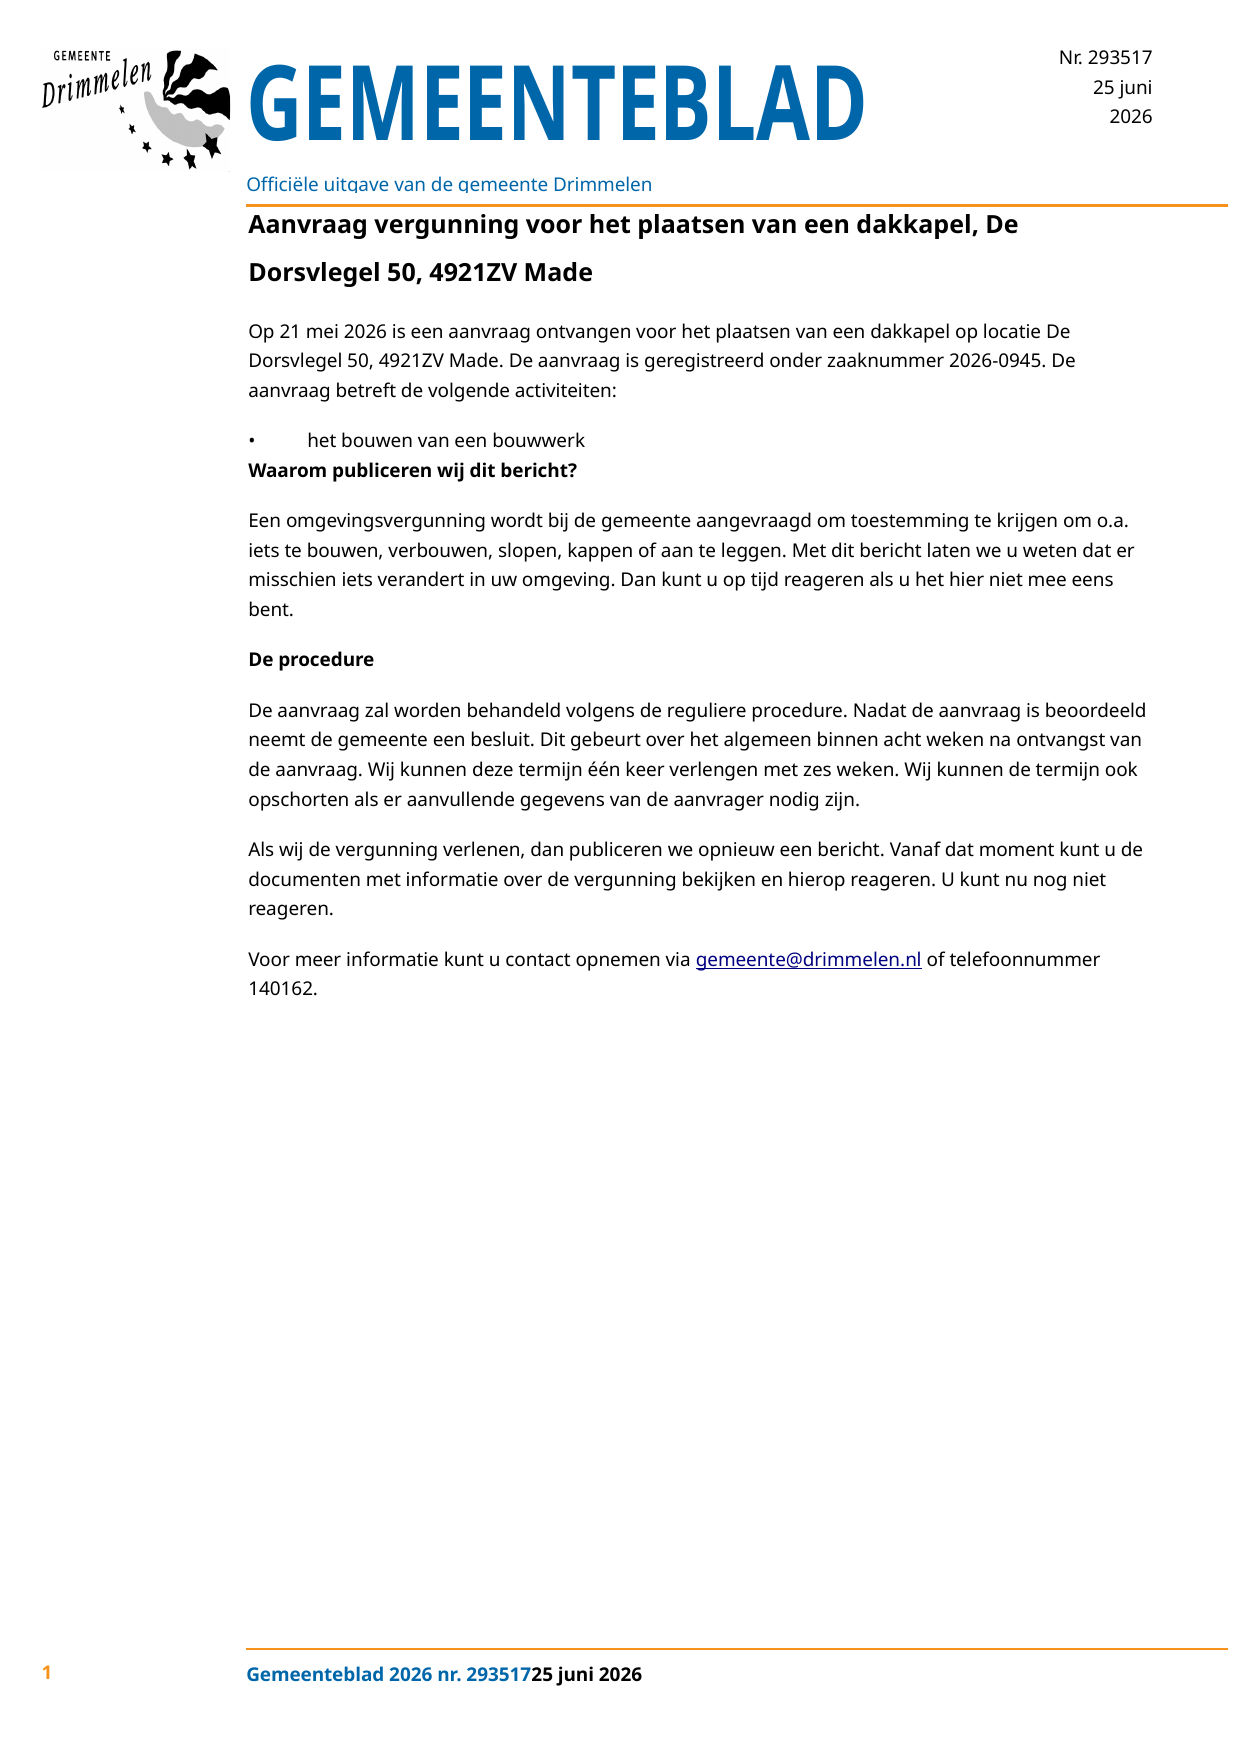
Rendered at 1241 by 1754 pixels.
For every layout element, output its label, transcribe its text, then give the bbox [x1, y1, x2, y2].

text Een omgevingsvergunning wordt bij de gemeente aangevraagd om toestemming te krijgen om o.a. iets te bouwen, verbouwen, slopen, kappen of aan te leggen. Met dit bericht laten we u weten dat er misschien iets verandert in uw omgeving. Dan kunt u op tijd reageren als u het hier niet mee eens bent. [248, 507, 1152, 622]
text Als wij de vergunning verlenen, dan publiceren we opnieuw een bericht. Vanaf dat moment kunt u de documenten met informatie over de vergunning bekijken en hierop reageren. U kunt nu nog niet reageren. [248, 836, 1152, 921]
list het bouwen van een bouwwerk [248, 427, 1152, 453]
text Op 21 mei 2026 is een aanvraag ontvangen voor het plaatsen van een dakkapel op locatie De Dorsvlegel 50, 4921ZV Made. De aanvraag is geregistreerd onder zaaknummer 2026-0945. De aanvraag betreft de volgende activiteiten: [248, 318, 1152, 403]
text Aanvraag vergunning voor het plaatsen van een dakkapel, De Dorsvlegel 50, 4921ZV Made [248, 207, 1152, 288]
text De aanvraag zal worden behandeld volgens de reguliere procedure. Nadat de aanvraag is beoordeeld neemt de gemeente een besluit. Dit gebeurt over het algemeen binnen acht weken na ontvangst van de aanvraag. Wij kunnen deze termijn één keer verlengen met zes weken. Wij kunnen de termijn ook opschorten als er aanvullende gegevens van de aanvrager nodig zijn. [248, 697, 1152, 812]
picture [41, 47, 231, 172]
text De procedure [248, 647, 1152, 672]
text Voor meer informatie kunt u contact opnemen via gemeente@drimmelen.nl of telefoonnummer 140162. [248, 946, 1152, 1001]
text Waarom publiceren wij dit bericht? [248, 457, 1152, 483]
